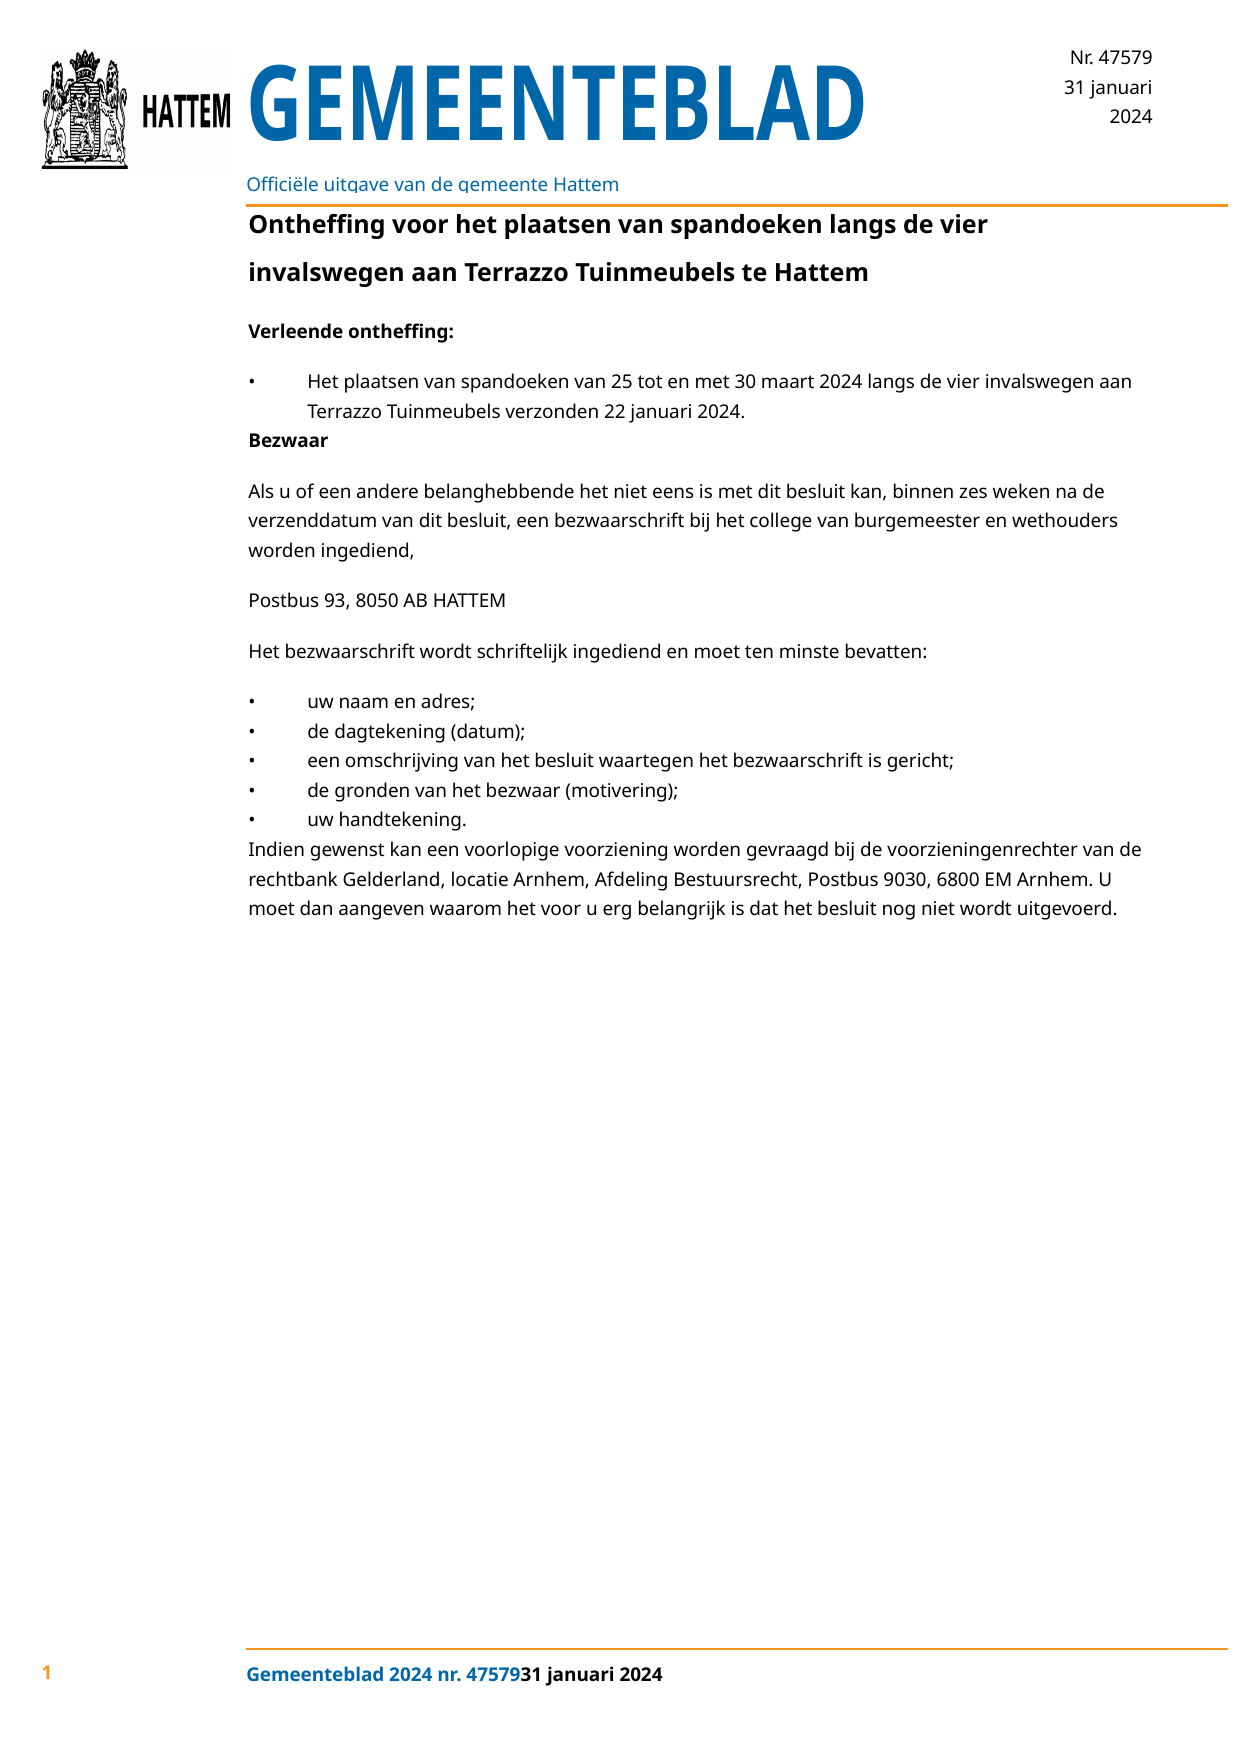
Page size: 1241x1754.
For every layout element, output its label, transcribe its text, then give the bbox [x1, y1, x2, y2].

list uw naam en adres; [248, 688, 1152, 714]
list de gronden van het bezwaar (motivering); [248, 777, 1152, 803]
list uw handtekening. [248, 807, 1152, 832]
list de dagtekening (datum); [248, 718, 1152, 744]
text Postbus 93, 8050 AB HATTEM [248, 587, 1152, 613]
text Ontheffing voor het plaatsen van spandoeken langs de vier invalswegen aan Terrazzo Tuinmeubels te Hattem [248, 207, 1152, 288]
list een omschrijving van het besluit waartegen het bezwaarschrift is gericht; [248, 747, 1152, 773]
list Het plaatsen van spandoeken van 25 tot en met 30 maart 2024 langs de vier invalswegen aan Terrazzo Tuinmeubels verzonden 22 januari 2024. [248, 368, 1152, 424]
text Indien gewenst kan een voorlopige voorziening worden gevraagd bij de voorzieningenrechter van de rechtbank Gelderland, locatie Arnhem, Afdeling Bestuursrecht, Postbus 9030, 6800 EM Arnhem. U moet dan aangeven waarom het voor u erg belangrijk is dat het besluit nog niet wordt uitgevoerd. [248, 836, 1152, 921]
text Bezwaar [248, 427, 1152, 453]
text Het bezwaarschrift wordt schriftelijk ingediend en moet ten minste bevatten: [248, 638, 1152, 664]
text Verleende ontheffing: [248, 318, 1152, 344]
text Als u of een andere belanghebbende het niet eens is met dit besluit kan, binnen zes weken na de verzenddatum van dit besluit, een bezwaarschrift bij het college van burgemeester en wethouders worden ingediend, [248, 478, 1152, 563]
picture [41, 47, 231, 172]
